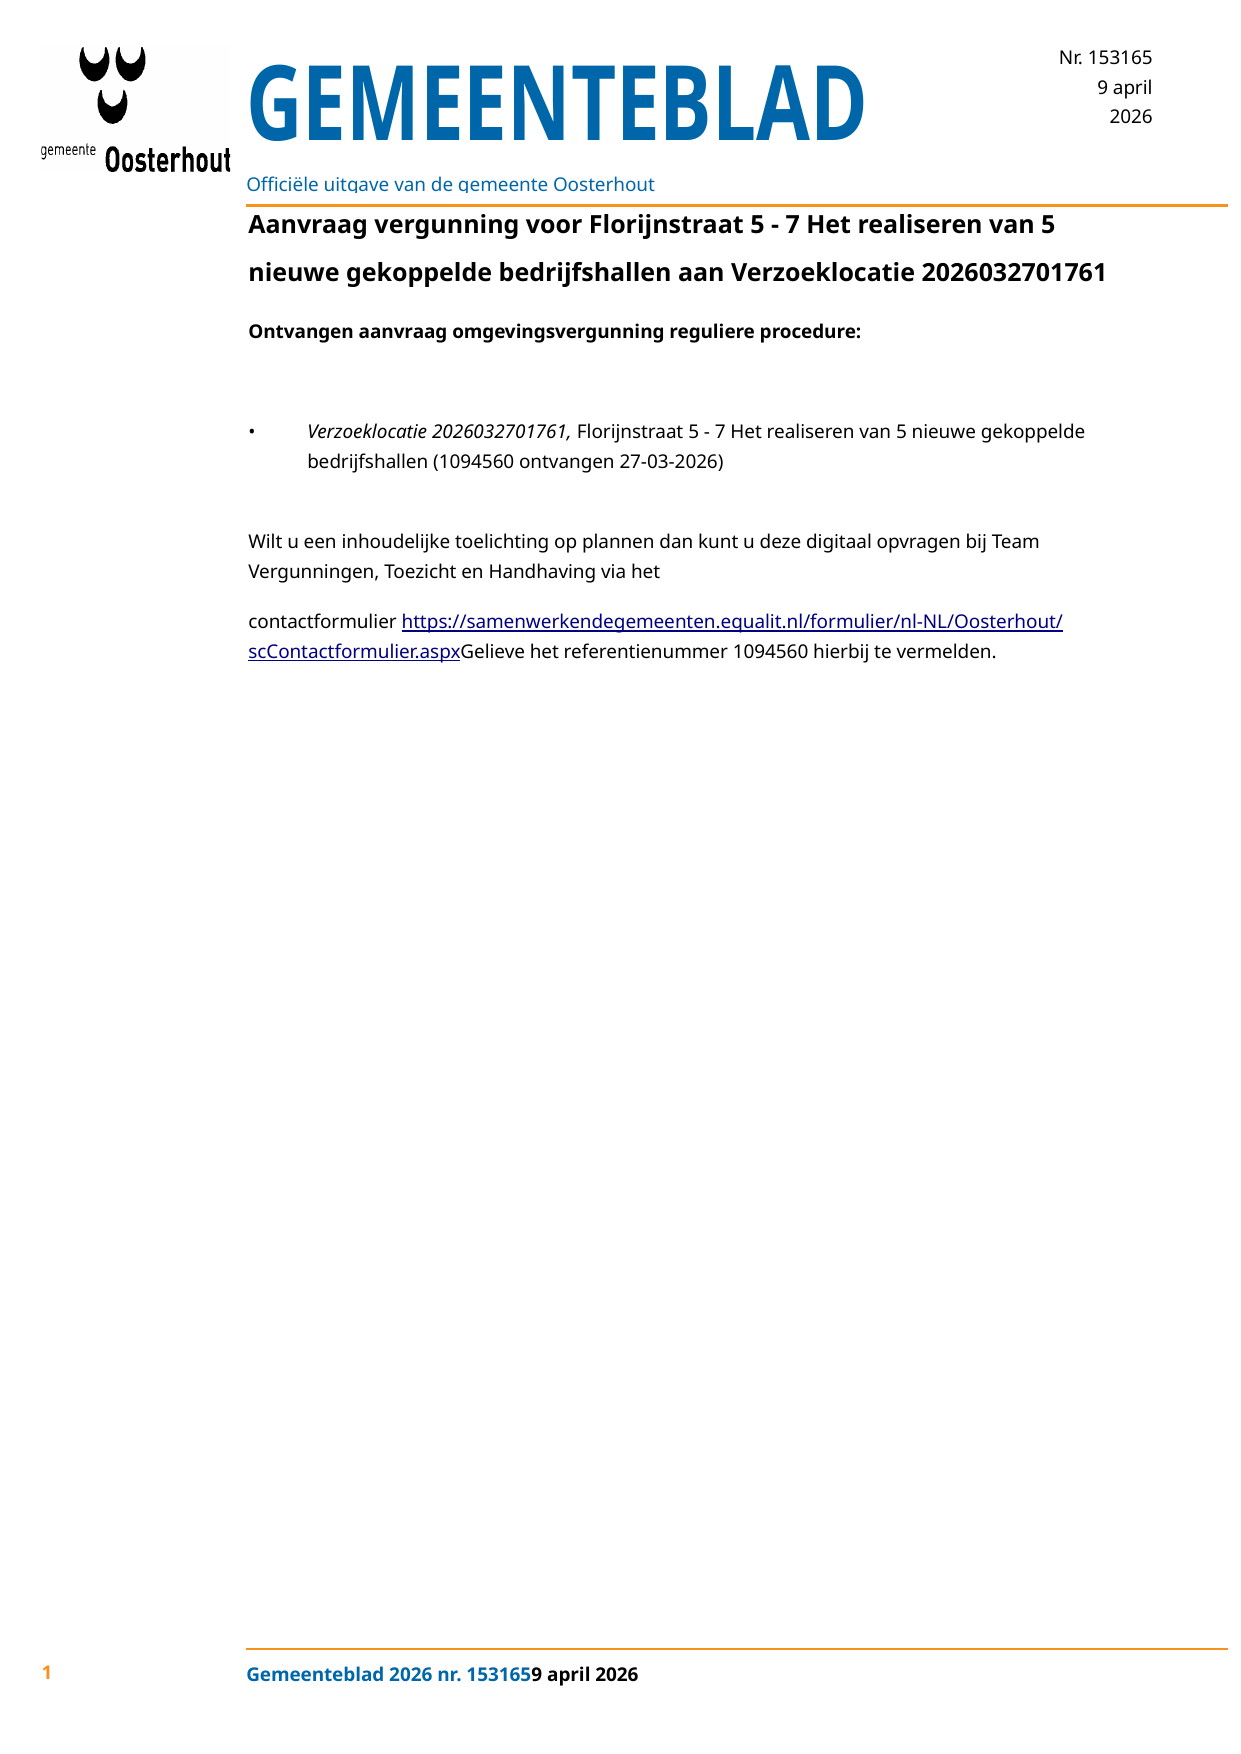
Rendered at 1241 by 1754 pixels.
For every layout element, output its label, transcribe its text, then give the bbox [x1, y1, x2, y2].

text Ontvangen aanvraag omgevingsvergunning reguliere procedure: [248, 318, 1152, 344]
list Verzoeklocatie 2026032701761, Florijnstraat 5 - 7 Het realiseren van 5 nieuwe gekoppelde bedrijfshallen (1094560 ontvangen 27-03-2026) [248, 419, 1152, 474]
text Aanvraag vergunning voor Florijnstraat 5 - 7 Het realiseren van 5 nieuwe gekoppelde bedrijfshallen aan Verzoeklocatie 2026032701761 [248, 207, 1152, 288]
text Wilt u een inhoudelijke toelichting op plannen dan kunt u deze digitaal opvragen bij Team Vergunningen, Toezicht en Handhaving via het [248, 528, 1152, 584]
picture [41, 47, 231, 172]
text contactformulier https://samenwerkendegemeenten.equalit.nl/formulier/nl-NL/Oosterhout/scContactformulier.aspxGelieve het referentienummer 1094560 hierbij te vermelden. [248, 608, 1152, 664]
